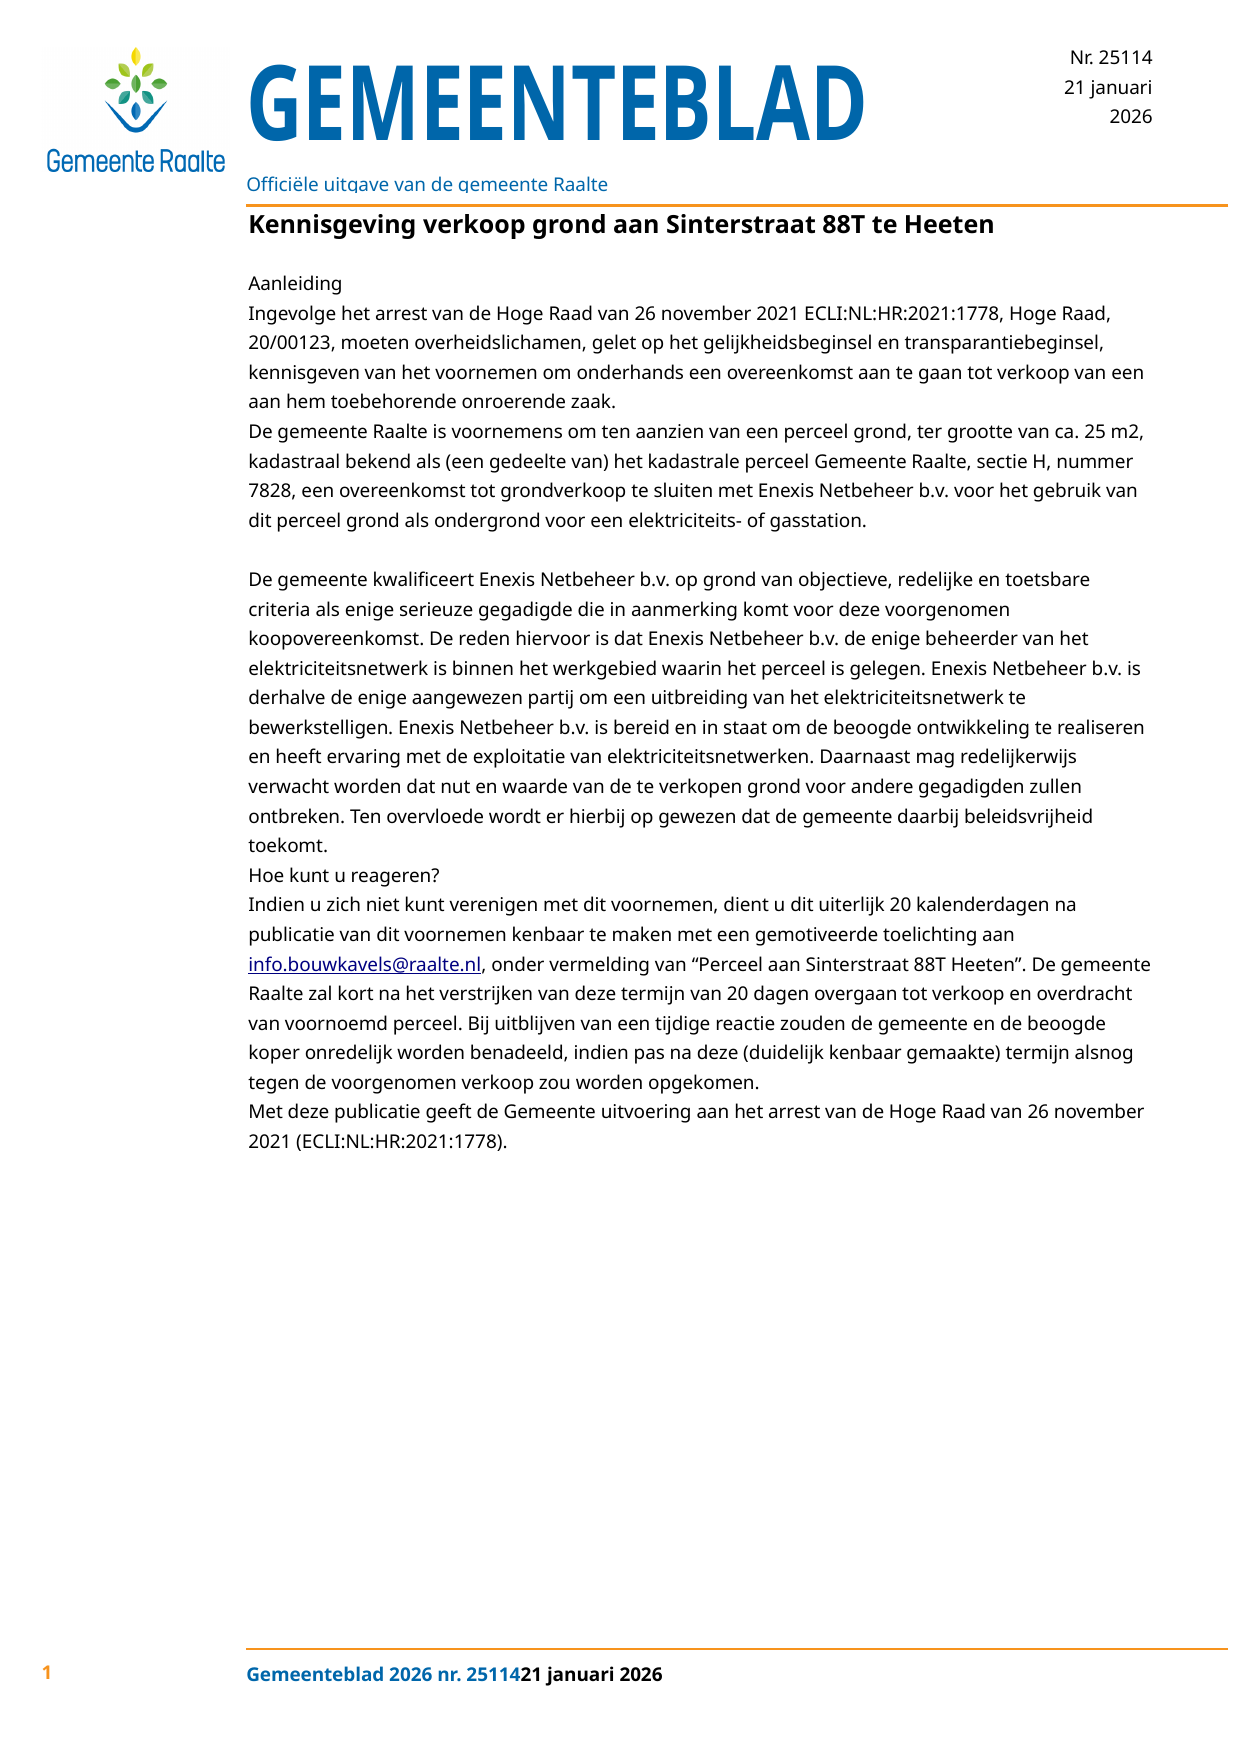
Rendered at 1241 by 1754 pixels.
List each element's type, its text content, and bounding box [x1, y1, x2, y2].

text Kennisgeving verkoop grond aan Sinterstraat 88T te Heeten [248, 207, 1152, 241]
text De gemeente kwalificeert Enexis Netbeheer b.v. op grond van objectieve, redelijke en toetsbare criteria als enige serieuze gegadigde die in aanmerking komt voor deze voorgenomen koopovereenkomst. De reden hiervoor is dat Enexis Netbeheer b.v. de enige beheerder van het elektriciteitsnetwerk is binnen het werkgebied waarin het perceel is gelegen. Enexis Netbeheer b.v. is derhalve de enige aangewezen partij om een uitbreiding van het elektriciteitsnetwerk te bewerkstelligen. Enexis Netbeheer b.v. is bereid en in staat om de beoogde ontwikkeling te realiseren en heeft ervaring met de exploitatie van elektriciteitsnetwerken. Daarnaast mag redelijkerwijs verwacht worden dat nut en waarde van de te verkopen grond voor andere gegadigden zullen ontbreken. Ten overvloede wordt er hierbij op gewezen dat de gemeente daarbij beleidsvrijheid toekomt. [248, 566, 1152, 858]
text Ingevolge het arrest van de Hoge Raad van 26 november 2021 ECLI:NL:HR:2021:1778, Hoge Raad, 20/00123, moeten overheidslichamen, gelet op het gelijkheidsbeginsel en transparantiebeginsel, kennisgeven van het voornemen om onderhands een overeenkomst aan te gaan tot verkoop van een aan hem toebehorende onroerende zaak. [248, 300, 1152, 414]
text Indien u zich niet kunt verenigen met dit voornemen, dient u dit uiterlijk 20 kalenderdagen na publicatie van dit voornemen kenbaar te maken met een gemotiveerde toelichting aan info.bouwkavels@raalte.nl, onder vermelding van “Perceel aan Sinterstraat 88T Heeten”. De gemeente Raalte zal kort na het verstrijken van deze termijn van 20 dagen overgaan tot verkoop en overdracht van voornoemd perceel. Bij uitblijven van een tijdige reactie zouden de gemeente en de beoogde koper onredelijk worden benadeeld, indien pas na deze (duidelijk kenbaar gemaakte) termijn alsnog tegen de voorgenomen verkoop zou worden opgekomen. [248, 892, 1152, 1095]
text Met deze publicatie geeft de Gemeente uitvoering aan het arrest van de Hoge Raad van 26 november 2021 (ECLI:NL:HR:2021:1778). [248, 1099, 1152, 1154]
picture [41, 47, 231, 172]
text De gemeente Raalte is voornemens om ten aanzien van een perceel grond, ter grootte van ca. 25 m2, kadastraal bekend als (een gedeelte van) het kadastrale perceel Gemeente Raalte, sectie H, nummer 7828, een overeenkomst tot grondverkoop te sluiten met Enexis Netbeheer b.v. voor het gebruik van dit perceel grond als ondergrond voor een elektriciteits- of gasstation. [248, 418, 1152, 533]
text Aanleiding [248, 270, 1152, 296]
text Hoe kunt u reageren? [248, 862, 1152, 888]
